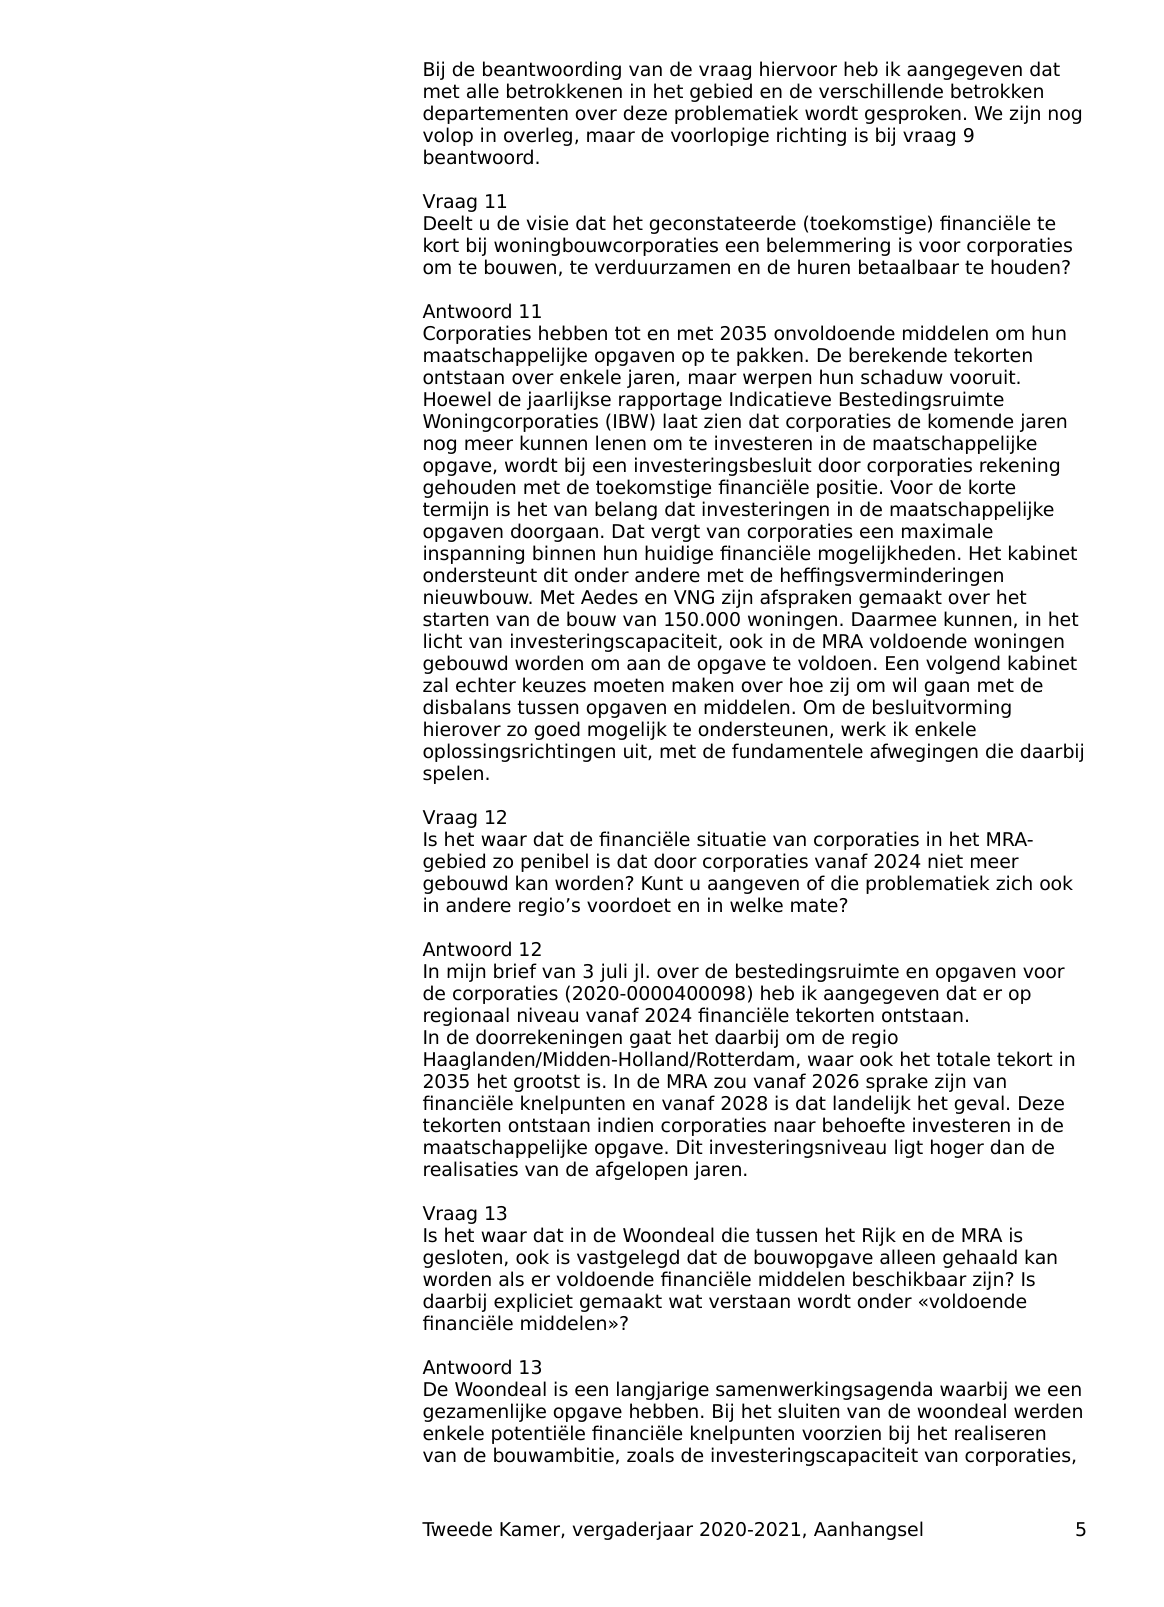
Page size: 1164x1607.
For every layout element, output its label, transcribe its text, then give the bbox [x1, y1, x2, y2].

text Antwoord 13 [422, 1357, 1087, 1379]
text Bij de beantwoording van de vraag hiervoor heb ik aangegeven dat met alle betrokkenen in het gebied en de verschillende betrokken departementen over deze problematiek wordt gesproken. We zijn nog volop in overleg, maar de voorlopige richting is bij vraag 9 beantwoord. [422, 59, 1087, 169]
text In mijn brief van 3 juli jl. over de bestedingsruimte en opgaven voor de corporaties (2020-0000400098) heb ik aangegeven dat er op regionaal niveau vanaf 2024 financiële tekorten ontstaan. [422, 961, 1087, 1027]
text Corporaties hebben tot en met 2035 onvoldoende middelen om hun maatschappelijke opgaven op te pakken. De berekende tekorten ontstaan over enkele jaren, maar werpen hun schaduw vooruit. Hoewel de jaarlijkse rapportage Indicatieve Bestedingsruimte Woningcorporaties (IBW) laat zien dat corporaties de komende jaren nog meer kunnen lenen om te investeren in de maatschappelijke opgave, wordt bij een investeringsbesluit door corporaties rekening gehouden met de toekomstige financiële positie. Voor de korte termijn is het van belang dat investeringen in de maatschappelijke opgaven doorgaan. Dat vergt van corporaties een maximale inspanning binnen hun huidige financiële mogelijkheden. Het kabinet ondersteunt dit onder andere met de heffingsverminderingen nieuwbouw. Met Aedes en VNG zijn afspraken gemaakt over het starten van de bouw van 150.000 woningen. Daarmee kunnen, in het licht van investeringscapaciteit, ook in de MRA voldoende woningen gebouwd worden om aan de opgave te voldoen. Een volgend kabinet zal echter keuzes moeten maken over hoe zij om wil gaan met de disbalans tussen opgaven en middelen. Om de besluitvorming hierover zo goed mogelijk te ondersteunen, werk ik enkele oplossingsrichtingen uit, met de fundamentele afwegingen die daarbij spelen. [422, 323, 1087, 785]
text Antwoord 11 [422, 301, 1087, 323]
text Vraag 13 [422, 1203, 1087, 1225]
text De Woondeal is een langjarige samenwerkingsagenda waarbij we een gezamenlijke opgave hebben. Bij het sluiten van de woondeal werden enkele potentiële financiële knelpunten voorzien bij het realiseren van de bouwambitie, zoals de investeringscapaciteit van corporaties, [422, 1379, 1087, 1467]
text Antwoord 12 [422, 939, 1087, 961]
text Is het waar dat de financiële situatie van corporaties in het MRA-gebied zo penibel is dat door corporaties vanaf 2024 niet meer gebouwd kan worden? Kunt u aangeven of die problematiek zich ook in andere regio’s voordoet en in welke mate? [422, 829, 1087, 917]
text Is het waar dat in de Woondeal die tussen het Rijk en de MRA is gesloten, ook is vastgelegd dat de bouwopgave alleen gehaald kan worden als er voldoende financiële middelen beschikbaar zijn? Is daarbij expliciet gemaakt wat verstaan wordt onder «voldoende financiële middelen»? [422, 1225, 1087, 1335]
text Vraag 12 [422, 807, 1087, 829]
text Vraag 11 [422, 191, 1087, 213]
text Deelt u de visie dat het geconstateerde (toekomstige) financiële te kort bij woningbouwcorporaties een belemmering is voor corporaties om te bouwen, te verduurzamen en de huren betaalbaar te houden? [422, 213, 1087, 279]
text In de doorrekeningen gaat het daarbij om de regio Haaglanden/Midden-Holland/Rotterdam, waar ook het totale tekort in 2035 het grootst is. In de MRA zou vanaf 2026 sprake zijn van financiële knelpunten en vanaf 2028 is dat landelijk het geval. Deze tekorten ontstaan indien corporaties naar behoefte investeren in de maatschappelijke opgave. Dit investeringsniveau ligt hoger dan de realisaties van de afgelopen jaren. [422, 1027, 1087, 1181]
